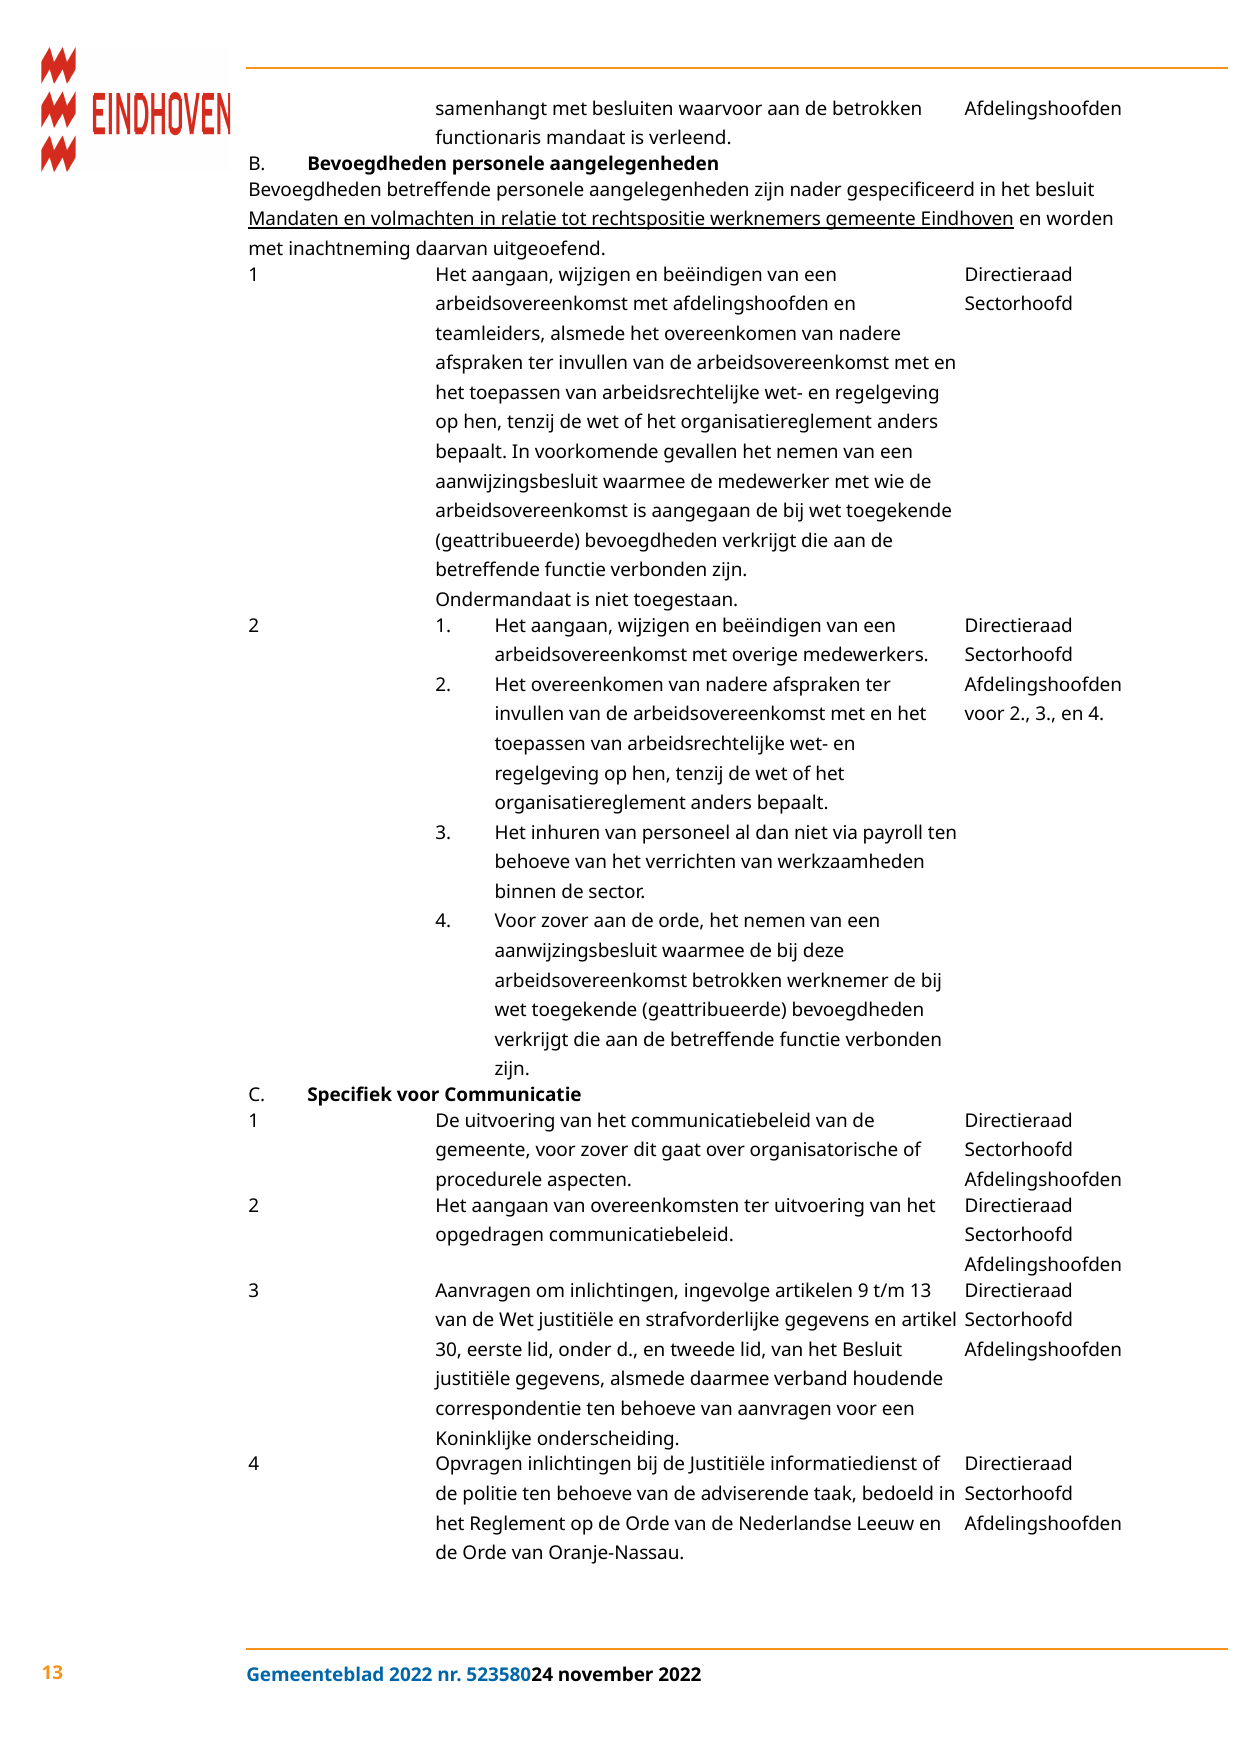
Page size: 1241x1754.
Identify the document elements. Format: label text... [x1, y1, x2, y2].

table_cell Directieraad Sectorhoofd Afdelingshoofden [964, 1277, 1152, 1451]
table_cell Opvragen inlichtingen bij de Justitiële informatiedienst of de politie ten behoeve van de adviserende taak, bedoeld in het Reglement op de Orde van de Nederlandse Leeuw en de Orde van Oranje-Nassau. [435, 1451, 964, 1565]
table_cell Specifiek voor Communicatie [248, 1081, 1152, 1107]
picture [41, 47, 231, 172]
table_cell 2 [248, 1192, 435, 1277]
table_cell Het aangaan, wijzigen en beëindigen van een arbeidsovereenkomst met afdelingshoofden en teamleiders, alsmede het overeenkomen van nadere afspraken ter invullen van de arbeidsovereenkomst met en het toepassen van arbeidsrechtelijke wet- en regelgeving op hen, tenzij de wet of het organisatiereglement anders bepaalt. In voorkomende gevallen het nemen van een aanwijzingsbesluit waarmee de medewerker met wie de arbeidsovereenkomst is aangegaan de bij wet toegekende (geattribueerde) bevoegdheden verkrijgt die aan de betreffende functie verbonden zijn. Ondermandaat is niet toegestaan. [435, 261, 964, 612]
table_cell Het aangaan van overeenkomsten ter uitvoering van het opgedragen communicatiebeleid. [435, 1192, 964, 1277]
table_cell Aanvragen om inlichtingen, ingevolge artikelen 9 t/m 13 van de Wet justitiële en strafvorderlijke gegevens en artikel 30, eerste lid, onder d., en tweede lid, van het Besluit justitiële gegevens, alsmede daarmee verband houdende correspondentie ten behoeve van aanvragen voor een Koninklijke onderscheiding. [435, 1277, 964, 1451]
table_cell Directieraad Sectorhoofd Afdelingshoofden [964, 1451, 1152, 1565]
table_cell Directieraad Sectorhoofd Afdelingshoofden [964, 1192, 1152, 1277]
table_cell Afdelingshoofden [964, 95, 1152, 150]
table_cell Directieraad Sectorhoofd Afdelingshoofden voor 2., 3., en 4. [964, 612, 1152, 1081]
table_cell 1 [248, 1107, 435, 1192]
table_cell Directieraad Sectorhoofd [964, 261, 1152, 612]
table_cell Bevoegdheden personele aangelegenheden [248, 150, 1152, 176]
table_cell [248, 95, 435, 150]
table_cell 4 [248, 1451, 435, 1565]
table_cell 1 [248, 261, 435, 612]
table_cell Directieraad Sectorhoofd Afdelingshoofden [964, 1107, 1152, 1192]
table_cell 3 [248, 1277, 435, 1451]
table_cell De uitvoering van het communicatiebeleid van de gemeente, voor zover dit gaat over organisatorische of procedurele aspecten. [435, 1107, 964, 1192]
table_cell 2 [248, 612, 435, 1081]
table_cell Het aangaan, wijzigen en beëindigen van een arbeidsovereenkomst met overige medewerkers. Het overeenkomen van nadere afspraken ter invullen van de arbeidsovereenkomst met en het toepassen van arbeidsrechtelijke wet- en regelgeving op hen, tenzij de wet of het organisatiereglement anders bepaalt. Het inhuren van personeel al dan niet via payroll ten behoeve van het verrichten van werkzaamheden binnen de sector. Voor zover aan de orde, het nemen van een aanwijzingsbesluit waarmee de bij deze arbeidsovereenkomst betrokken werknemer de bij wet toegekende (geattribueerde) bevoegdheden verkrijgt die aan de betreffende functie verbonden zijn. [435, 612, 964, 1081]
table_cell Bevoegdheden betreffende personele aangelegenheden zijn nader gespecificeerd in het besluit Mandaten en volmachten in relatie tot rechtspositie werknemers gemeente Eindhoven en worden met inachtneming daarvan uitgeoefend. [248, 176, 1152, 261]
table_cell samenhangt met besluiten waarvoor aan de betrokken functionaris mandaat is verleend. [435, 95, 964, 150]
